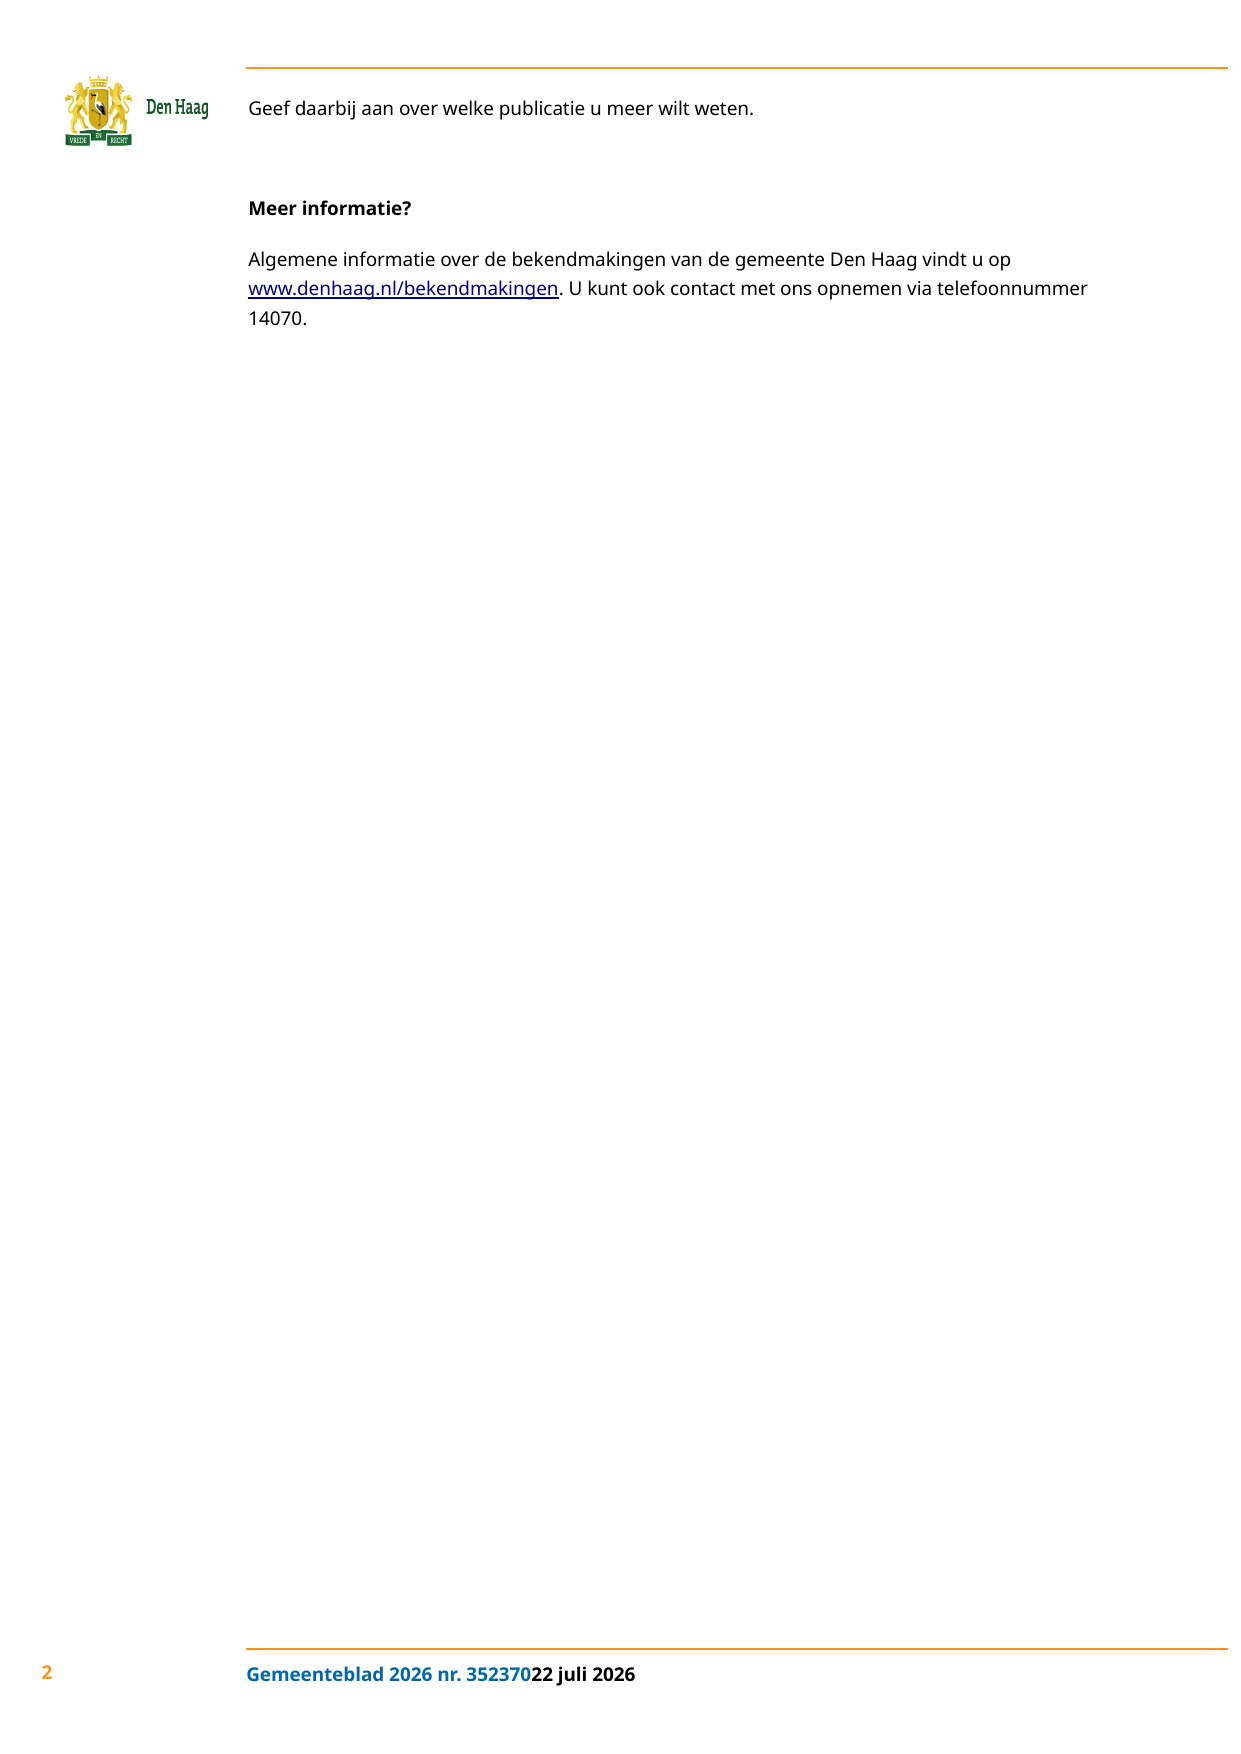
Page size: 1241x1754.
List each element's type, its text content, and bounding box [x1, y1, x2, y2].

text Algemene informatie over de bekendmakingen van de gemeente Den Haag vindt u op www.denhaag.nl/bekendmakingen. U kunt ook contact met ons opnemen via telefoonnummer 14070. [248, 246, 1152, 331]
picture [41, 47, 231, 172]
text Geef daarbij aan over welke publicatie u meer wilt weten. [248, 95, 1152, 121]
text Meer informatie? [248, 196, 1152, 221]
